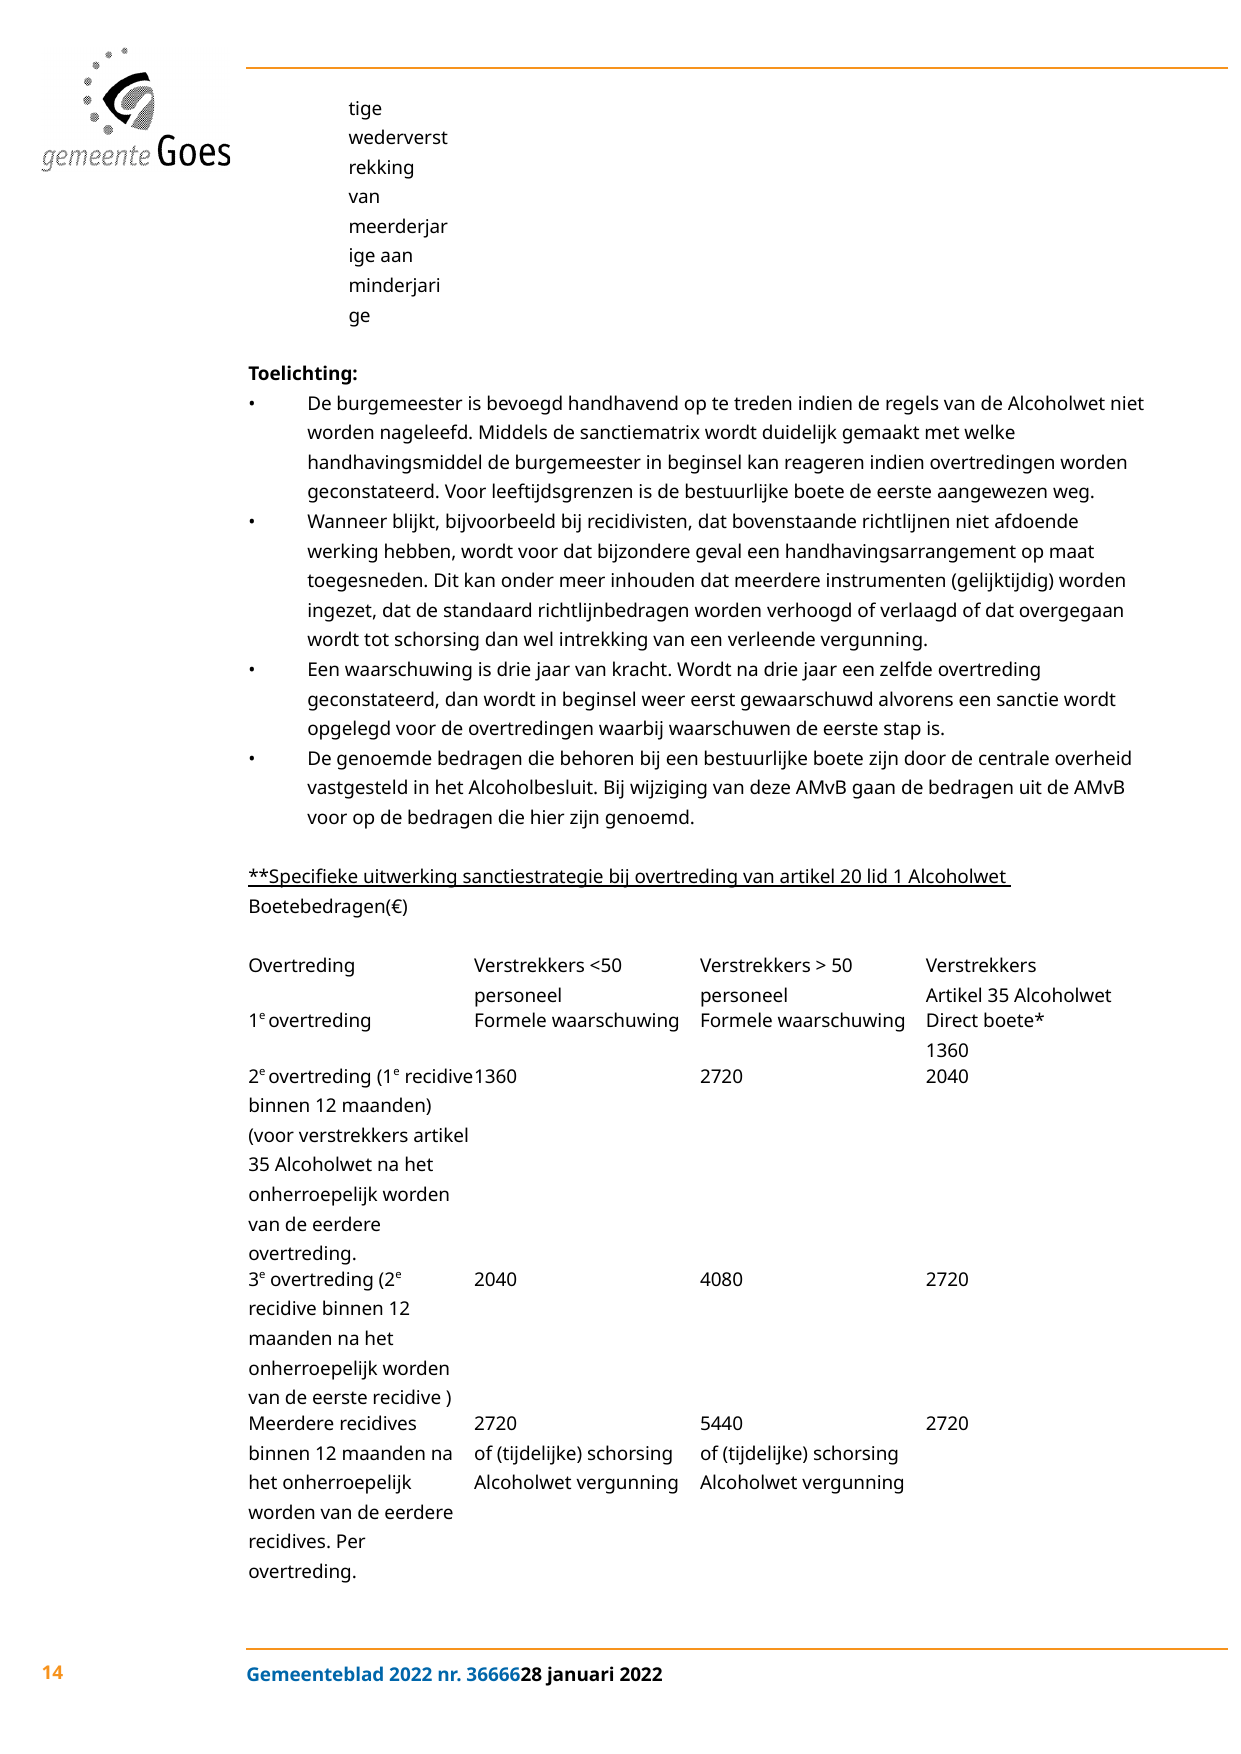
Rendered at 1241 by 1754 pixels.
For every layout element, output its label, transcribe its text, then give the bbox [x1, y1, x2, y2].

table_cell [1051, 95, 1152, 328]
table_cell tige wederverstrekking van meerderjarige aan minderjarige [348, 95, 449, 328]
table_cell Formele waarschuwing [700, 1008, 926, 1063]
table_cell 2720 of (tijdelijke) schorsing Alcoholwet vergunning [474, 1410, 700, 1584]
table_cell [650, 95, 850, 328]
table_cell 3e overtreding (2e recidive binnen 12 maanden na het onherroepelijk worden van de eerste recidive ) [248, 1266, 474, 1410]
table_cell Direct boete* 1360 [926, 1008, 1152, 1063]
list De burgemeester is bevoegd handhavend op te treden indien de regels van de Alcoholwet niet worden nageleefd. Middels de sanctiematrix wordt duidelijk gemaakt met welke handhavingsmiddel de burgemeester in beginsel kan reageren indien overtredingen worden geconstateerd. Voor leeftijdsgrenzen is de bestuurlijke boete de eerste aangewezen weg. [248, 390, 1152, 504]
table_cell 2720 [926, 1266, 1152, 1410]
table_cell [248, 95, 348, 328]
table_cell 2720 [926, 1410, 1152, 1584]
table_header Verstrekkers Artikel 35 Alcoholwet [926, 952, 1152, 1007]
text Boetebedragen(€) [248, 893, 1152, 919]
table_cell 2e overtreding (1e recidive binnen 12 maanden) (voor verstrekkers artikel 35 Alcoholwet na het onherroepelijk worden van de eerdere overtreding. [248, 1063, 474, 1266]
picture [41, 47, 231, 172]
table_header Verstrekkers <50 personeel [474, 952, 700, 1007]
table_cell Formele waarschuwing [474, 1008, 700, 1063]
table_cell 2720 [700, 1063, 926, 1266]
list De genoemde bedragen die behoren bij een bestuurlijke boete zijn door de centrale overheid vastgesteld in het Alcoholbesluit. Bij wijziging van deze AMvB gaan de bedragen uit de AMvB voor op de bedragen die hier zijn genoemd. [248, 745, 1152, 830]
table_cell 2040 [474, 1266, 700, 1410]
table_header Overtreding [248, 952, 474, 1007]
table_header Verstrekkers > 50 personeel [700, 952, 926, 1007]
text Toelichting: [248, 360, 1152, 386]
text **Specifieke uitwerking sanctiestrategie bij overtreding van artikel 20 lid 1 Alcoholwet [248, 863, 1152, 889]
table_cell 1e overtreding [248, 1008, 474, 1063]
table_cell 2040 [926, 1063, 1152, 1266]
table_cell 5440 of (tijdelijke) schorsing Alcoholwet vergunning [700, 1410, 926, 1584]
list Wanneer blijkt, bijvoorbeeld bij recidivisten, dat bovenstaande richtlijnen niet afdoende werking hebben, wordt voor dat bijzondere geval een handhavingsarrangement op maat toegesneden. Dit kan onder meer inhouden dat meerdere instrumenten (gelijktijdig) worden ingezet, dat de standaard richtlijnbedragen worden verhoogd of verlaagd of dat overgegaan wordt tot schorsing dan wel intrekking van een verleende vergunning. [248, 508, 1152, 652]
table_cell [449, 95, 549, 328]
table_cell 4080 [700, 1266, 926, 1410]
table_cell Meerdere recidives binnen 12 maanden na het onherroepelijk worden van de eerdere recidives. Per overtreding. [248, 1410, 474, 1584]
table_cell [850, 95, 951, 328]
table_cell [951, 95, 1051, 328]
table_cell 1360 [474, 1063, 700, 1266]
list Een waarschuwing is drie jaar van kracht. Wordt na drie jaar een zelfde overtreding geconstateerd, dan wordt in beginsel weer eerst gewaarschuwd alvorens een sanctie wordt opgelegd voor de overtredingen waarbij waarschuwen de eerste stap is. [248, 656, 1152, 741]
table_cell [549, 95, 649, 328]
